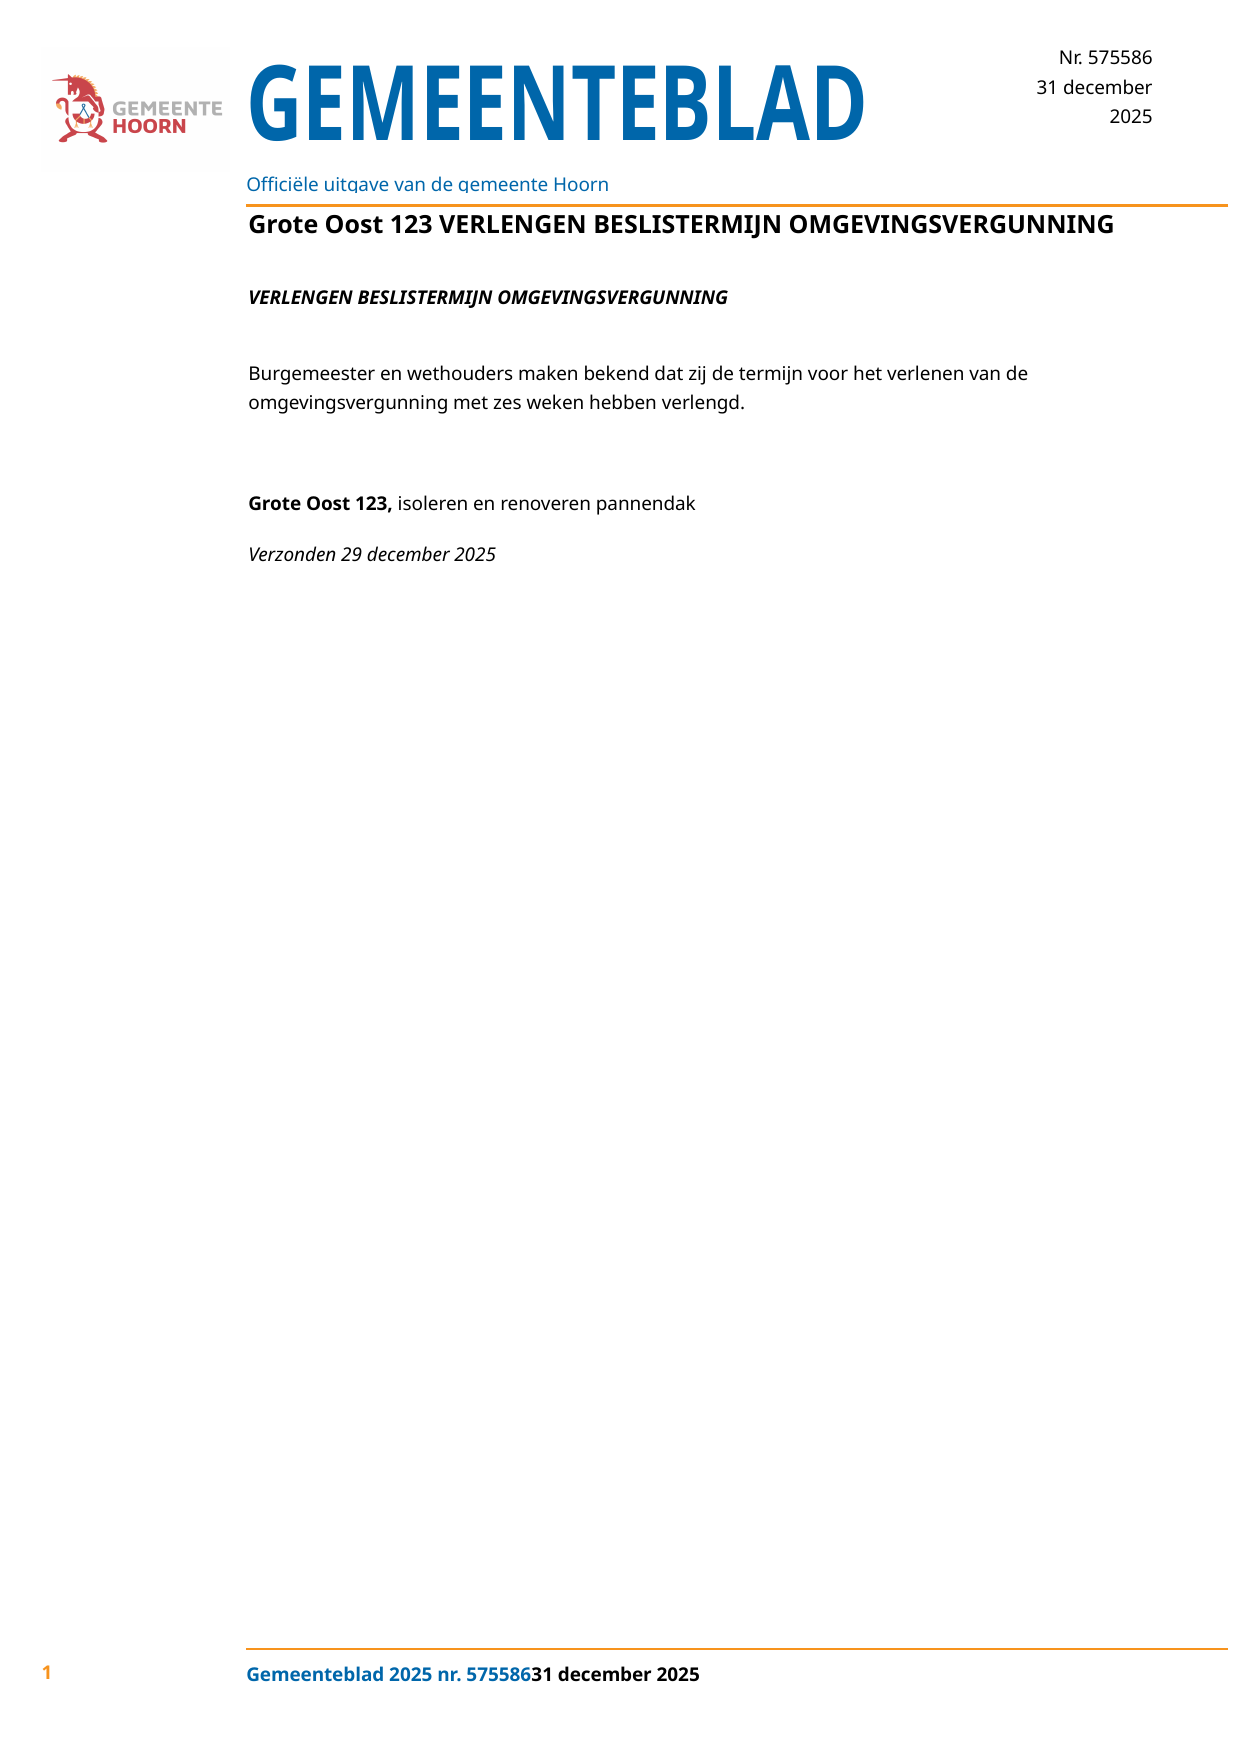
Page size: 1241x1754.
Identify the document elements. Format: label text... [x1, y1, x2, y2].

text Grote Oost 123, isoleren en renoveren pannendak [248, 490, 1152, 516]
text VERLENGEN BESLISTERMIJN OMGEVINGSVERGUNNING [248, 284, 1152, 309]
picture [41, 47, 231, 172]
text Grote Oost 123 VERLENGEN BESLISTERMIJN OMGEVINGSVERGUNNING [248, 207, 1152, 241]
text Burgemeester en wethouders maken bekend dat zij de termijn voor het verlenen van de omgevingsvergunning met zes weken hebben verlengd. [248, 360, 1152, 415]
text Verzonden 29 december 2025 [248, 541, 1152, 567]
